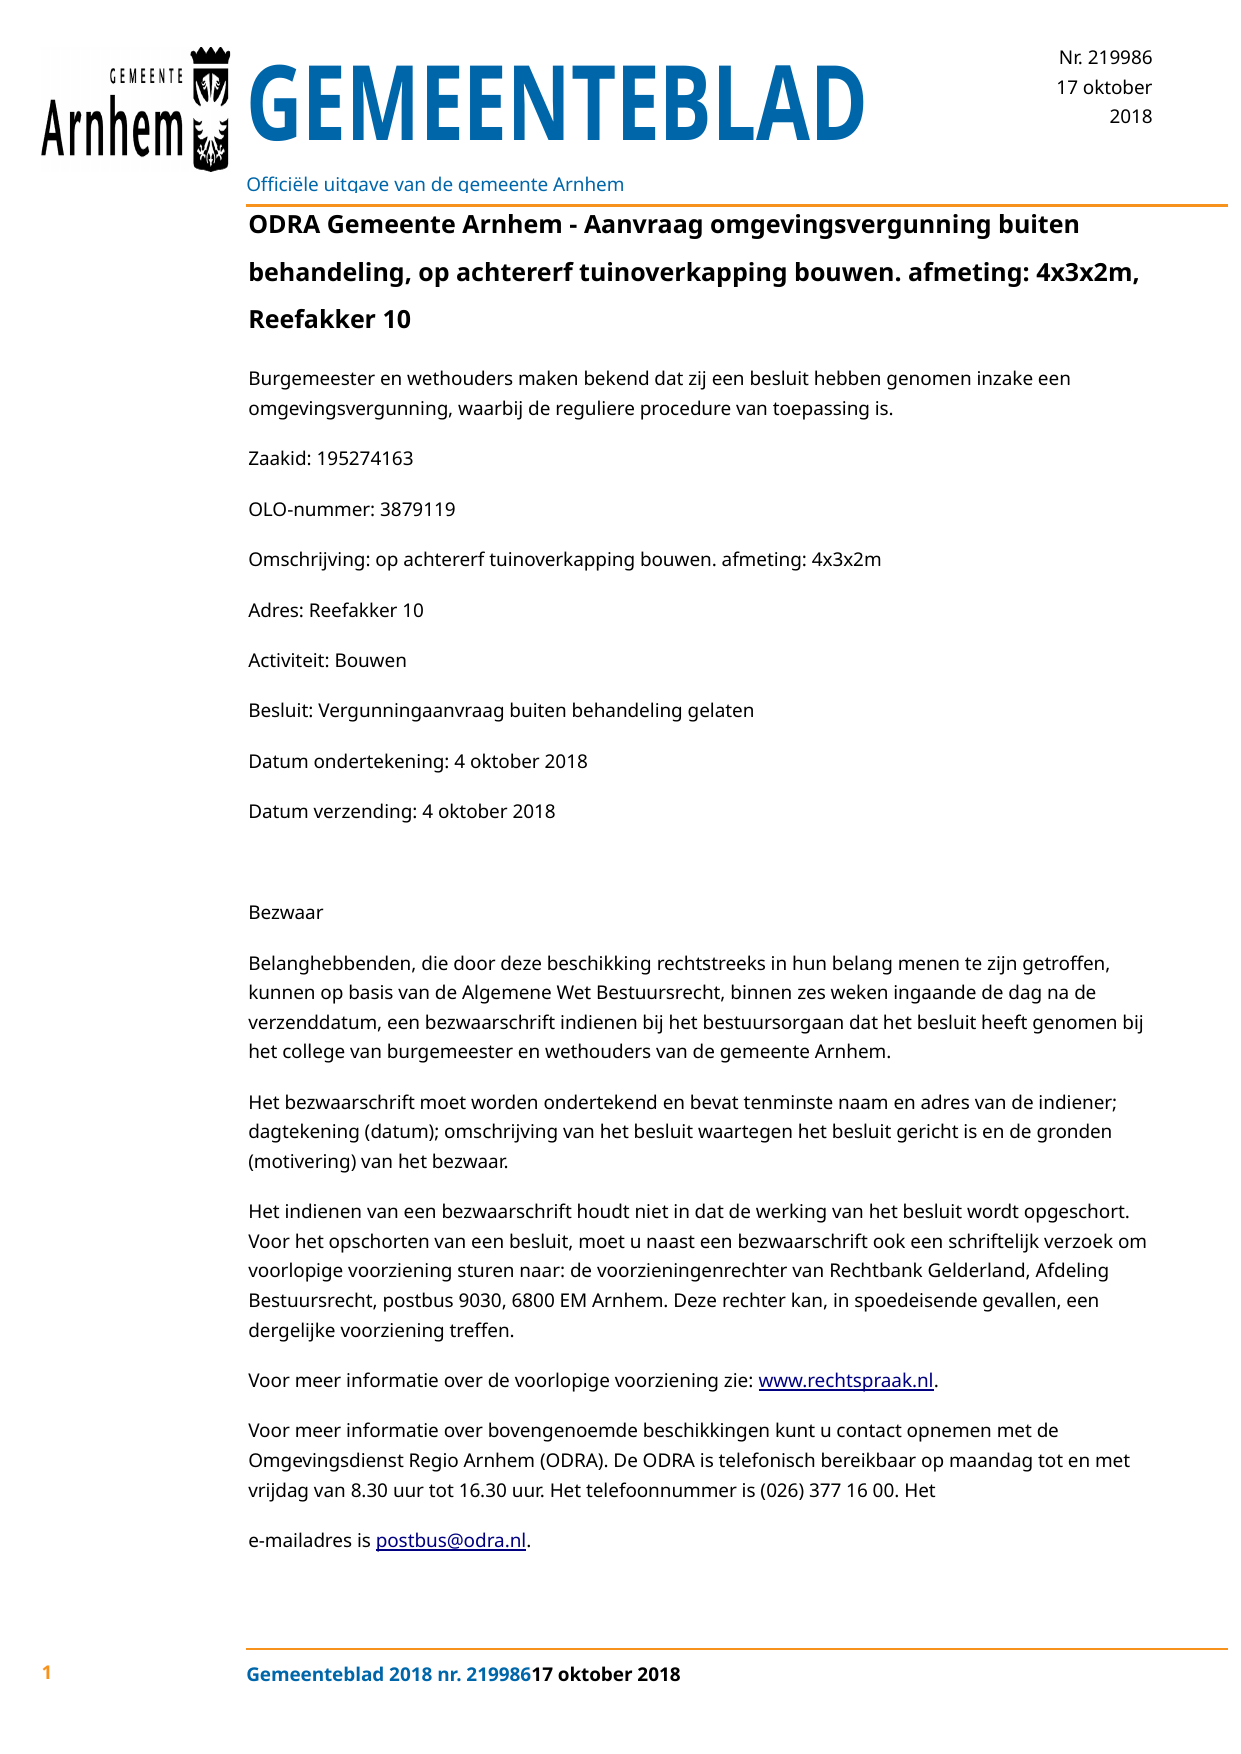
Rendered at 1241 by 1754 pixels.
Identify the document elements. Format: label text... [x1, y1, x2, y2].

text Besluit: Vergunningaanvraag buiten behandeling gelaten [248, 698, 1152, 723]
text Bezwaar [248, 899, 1152, 925]
text ODRA Gemeente Arnhem - Aanvraag omgevingsvergunning buiten behandeling, op achtererf tuinoverkapping bouwen. afmeting: 4x3x2m, Reefakker 10 [248, 207, 1152, 336]
text Het bezwaarschrift moet worden ondertekend en bevat tenminste naam en adres van de indiener; dagtekening (datum); omschrijving van het besluit waartegen het besluit gericht is en de gronden (motivering) van het bezwaar. [248, 1089, 1152, 1174]
text Belanghebbenden, die door deze beschikking rechtstreeks in hun belang menen te zijn getroffen, kunnen op basis van de Algemene Wet Bestuursrecht, binnen zes weken ingaande de dag na de verzenddatum, een bezwaarschrift indienen bij het bestuursorgaan dat het besluit heeft genomen bij het college van burgemeester en wethouders van de gemeente Arnhem. [248, 950, 1152, 1064]
text Datum verzending: 4 oktober 2018 [248, 798, 1152, 824]
text e-mailadres is postbus@odra.nl. [248, 1527, 1152, 1553]
text Adres: Reefakker 10 [248, 597, 1152, 622]
text Zaakid: 195274163 [248, 446, 1152, 471]
text Omschrijving: op achtererf tuinoverkapping bouwen. afmeting: 4x3x2m [248, 546, 1152, 572]
text Het indienen van een bezwaarschrift houdt niet in dat de werking van het besluit wordt opgeschort. Voor het opschorten van een besluit, moet u naast een bezwaarschrift ook een schriftelijk verzoek om voorlopige voorziening sturen naar: de voorzieningenrechter van Rechtbank Gelderland, Afdeling Bestuursrecht, postbus 9030, 6800 EM Arnhem. Deze rechter kan, in spoedeisende gevallen, een dergelijke voorziening treffen. [248, 1198, 1152, 1342]
text Voor meer informatie over de voorlopige voorziening zie: www.rechtspraak.nl. [248, 1367, 1152, 1393]
text OLO-nummer: 3879119 [248, 496, 1152, 522]
text Activiteit: Bouwen [248, 647, 1152, 673]
text Datum ondertekening: 4 oktober 2018 [248, 748, 1152, 774]
text Burgemeester en wethouders maken bekend dat zij een besluit hebben genomen inzake een omgevingsvergunning, waarbij de reguliere procedure van toepassing is. [248, 366, 1152, 421]
picture [41, 47, 231, 172]
text Voor meer informatie over bovengenoemde beschikkingen kunt u contact opnemen met de Omgevingsdienst Regio Arnhem (ODRA). De ODRA is telefonisch bereikbaar op maandag tot en met vrijdag van 8.30 uur tot 16.30 uur. Het telefoonnummer is (026) 377 16 00. Het [248, 1418, 1152, 1502]
